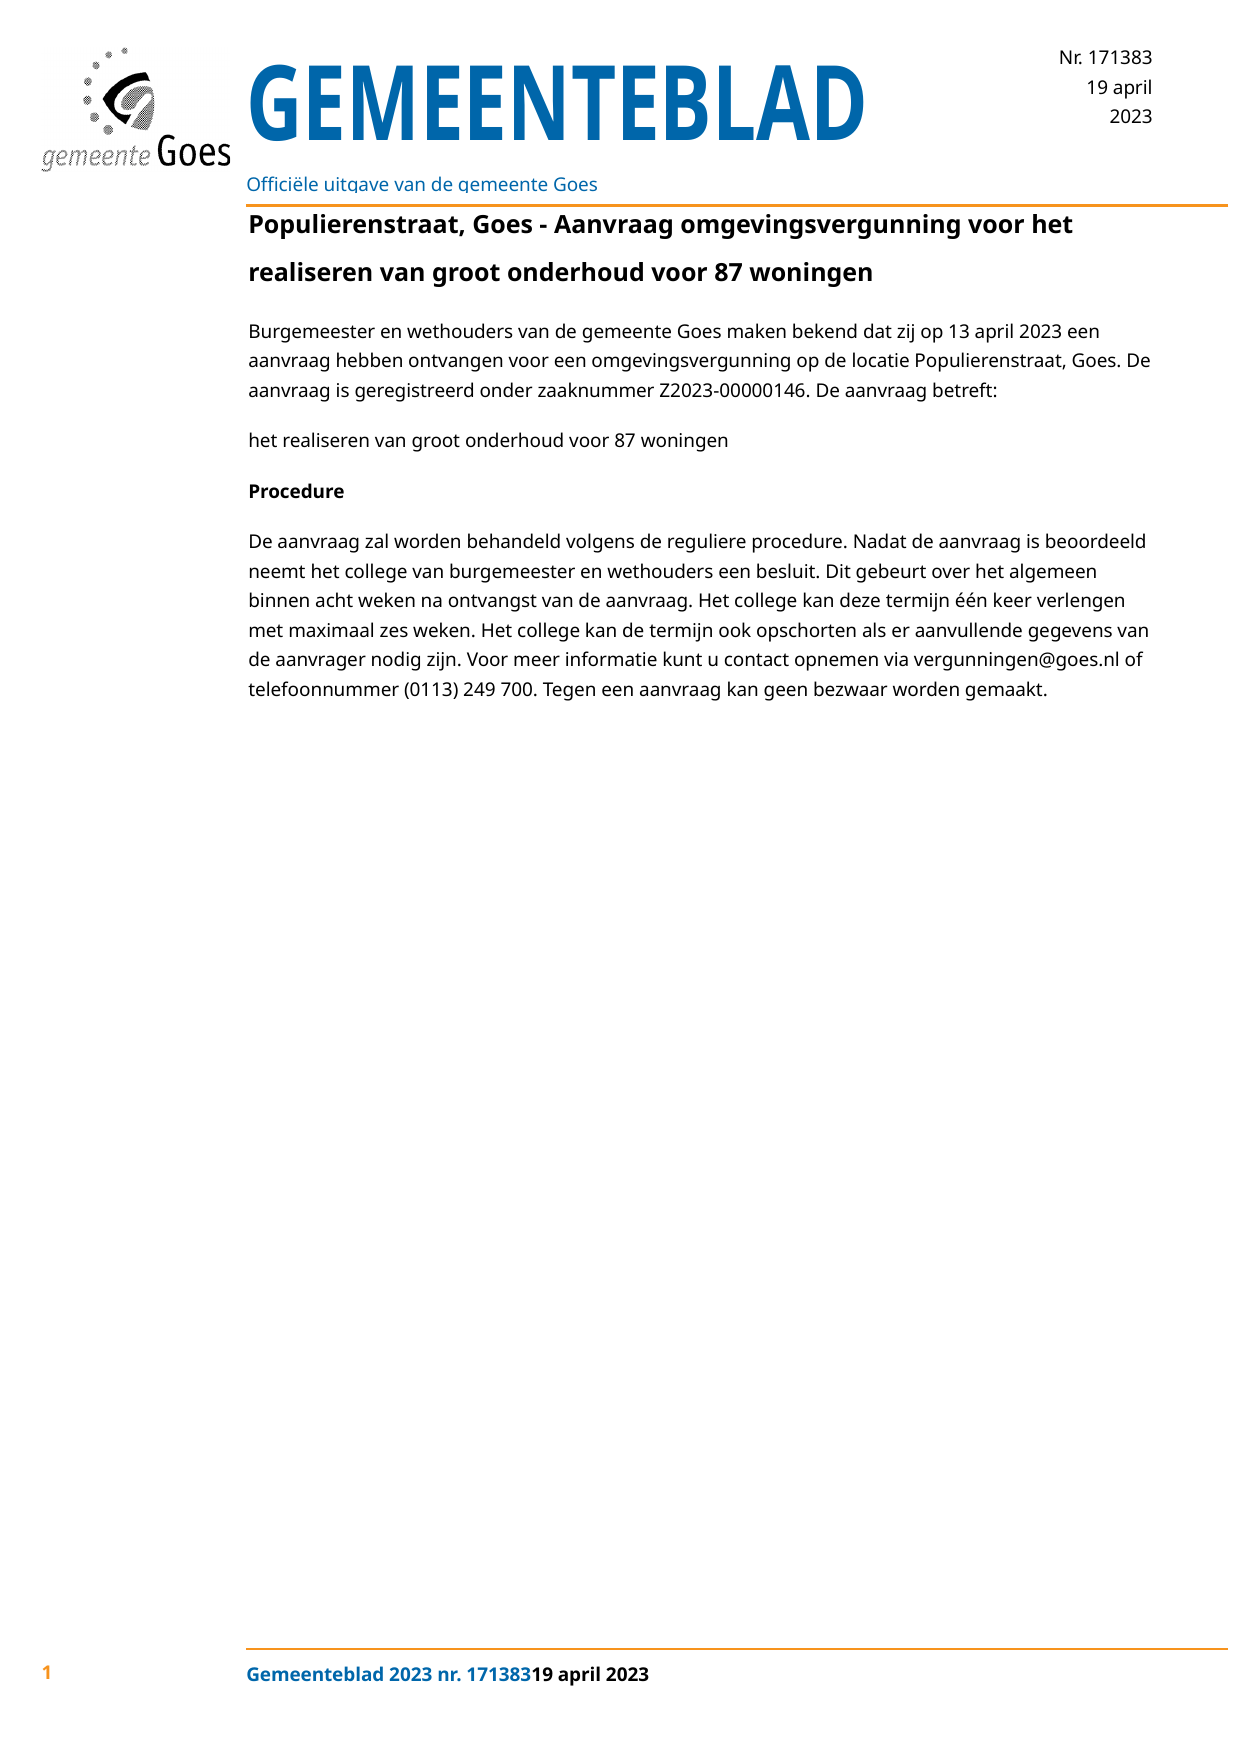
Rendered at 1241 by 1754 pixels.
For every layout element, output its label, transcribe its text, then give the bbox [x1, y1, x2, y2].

text het realiseren van groot onderhoud voor 87 woningen [248, 427, 1152, 453]
text Populierenstraat, Goes - Aanvraag omgevingsvergunning voor het realiseren van groot onderhoud voor 87 woningen [248, 207, 1152, 288]
text Procedure [248, 478, 1152, 504]
text De aanvraag zal worden behandeld volgens de reguliere procedure. Nadat de aanvraag is beoordeeld neemt het college van burgemeester en wethouders een besluit. Dit gebeurt over het algemeen binnen acht weken na ontvangst van de aanvraag. Het college kan deze termijn één keer verlengen met maximaal zes weken. Het college kan de termijn ook opschorten als er aanvullende gegevens van de aanvrager nodig zijn. Voor meer informatie kunt u contact opnemen via vergunningen@goes.nl of telefoonnummer (0113) 249 700. Tegen een aanvraag kan geen bezwaar worden gemaakt. [248, 528, 1152, 702]
picture [41, 47, 231, 172]
text Burgemeester en wethouders van de gemeente Goes maken bekend dat zij op 13 april 2023 een aanvraag hebben ontvangen voor een omgevingsvergunning op de locatie Populierenstraat, Goes. De aanvraag is geregistreerd onder zaaknummer Z2023-00000146. De aanvraag betreft: [248, 318, 1152, 403]
